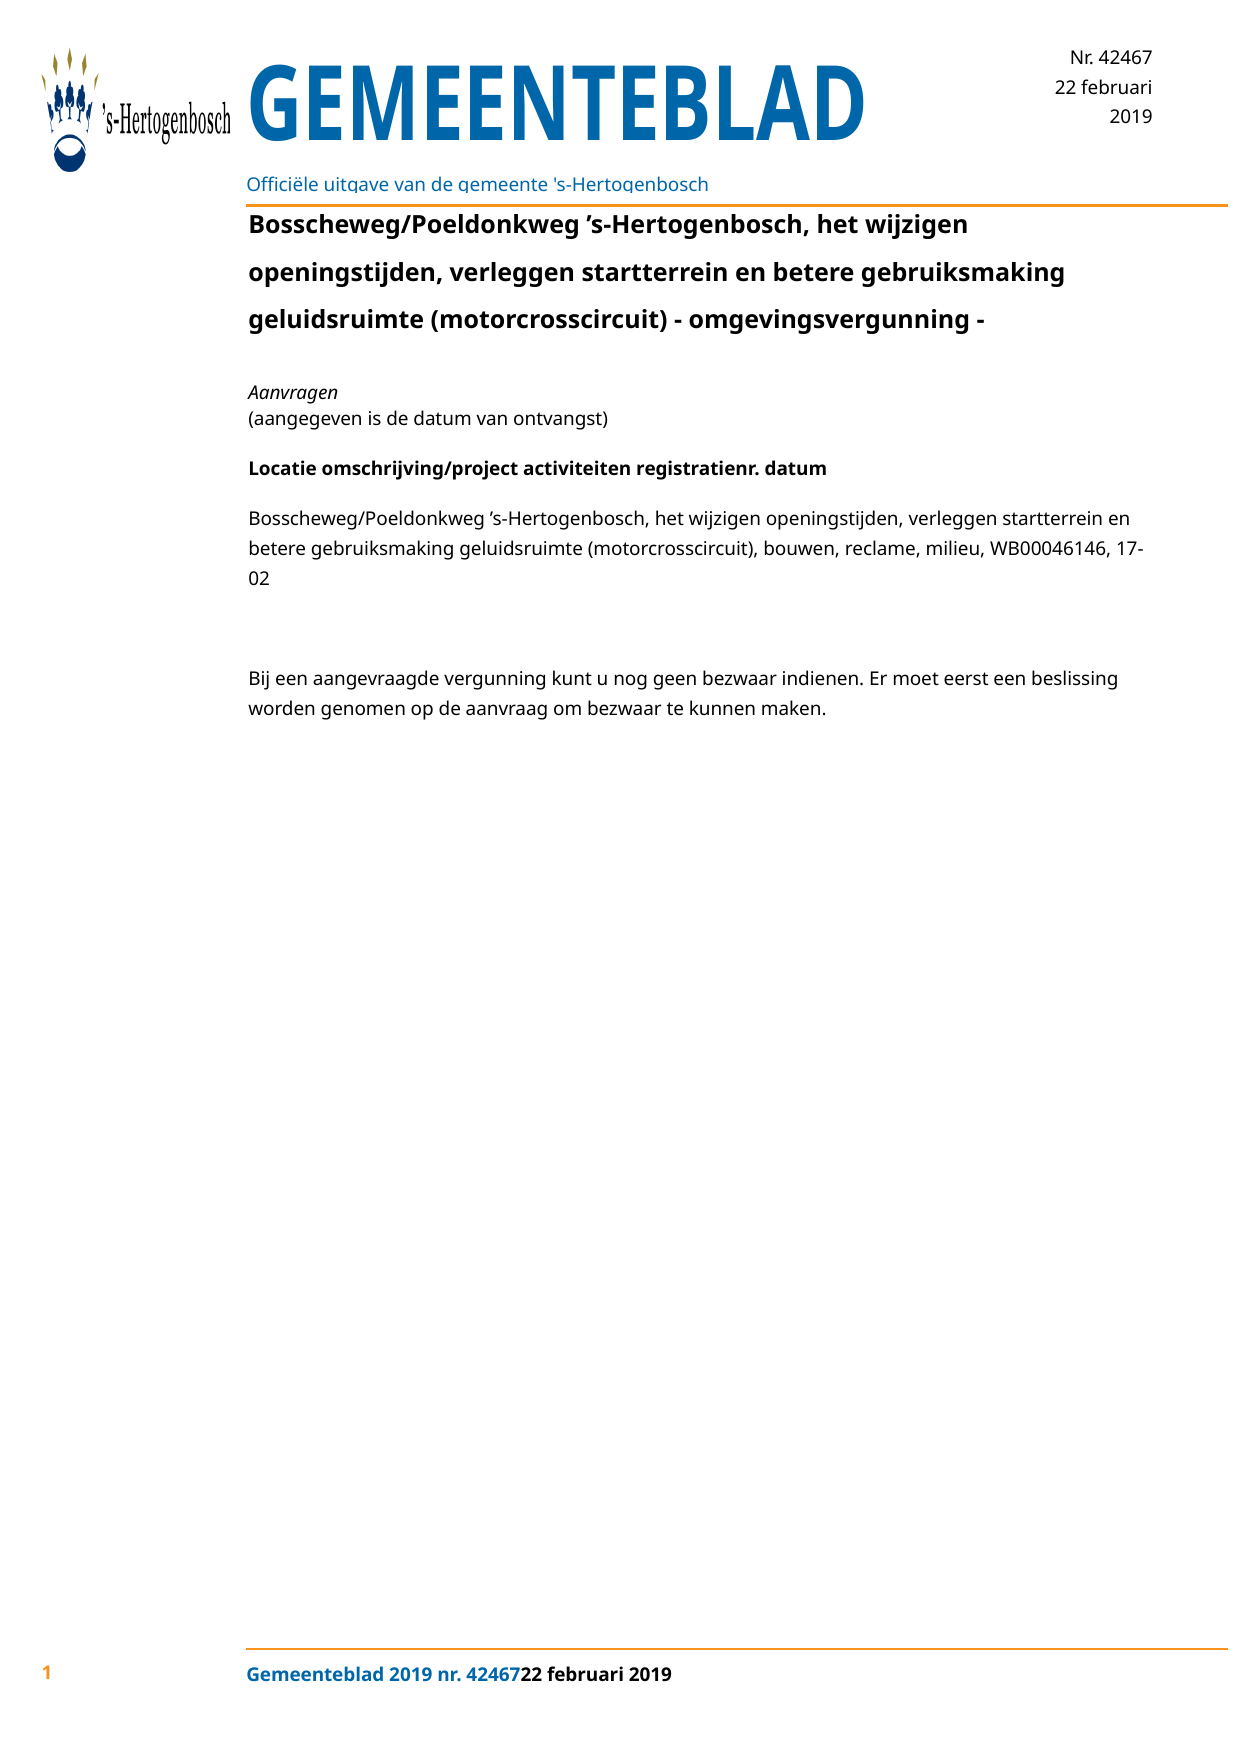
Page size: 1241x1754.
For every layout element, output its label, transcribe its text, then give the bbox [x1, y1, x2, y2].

text Bosscheweg/Poeldonkweg ’s-Hertogenbosch, het wijzigen openingstijden, verleggen startterrein en betere gebruiksmaking geluidsruimte (motorcrosscircuit) - omgevingsvergunning - [248, 207, 1152, 336]
text Locatie omschrijving/project activiteiten registratienr. datum [248, 455, 1152, 481]
picture [41, 47, 231, 172]
text Bosscheweg/Poeldonkweg ’s-Hertogenbosch, het wijzigen openingstijden, verleggen startterrein en betere gebruiksmaking geluidsruimte (motorcrosscircuit), bouwen, reclame, milieu, WB00046146, 17-02 [248, 506, 1152, 591]
text Aanvragen [248, 379, 1152, 405]
text (aangegeven is de datum van ontvangst) [248, 405, 1152, 431]
text Bij een aangevraagde vergunning kunt u nog geen bezwaar indienen. Er moet eerst een beslissing worden genomen op de aanvraag om bezwaar te kunnen maken. [248, 666, 1152, 721]
